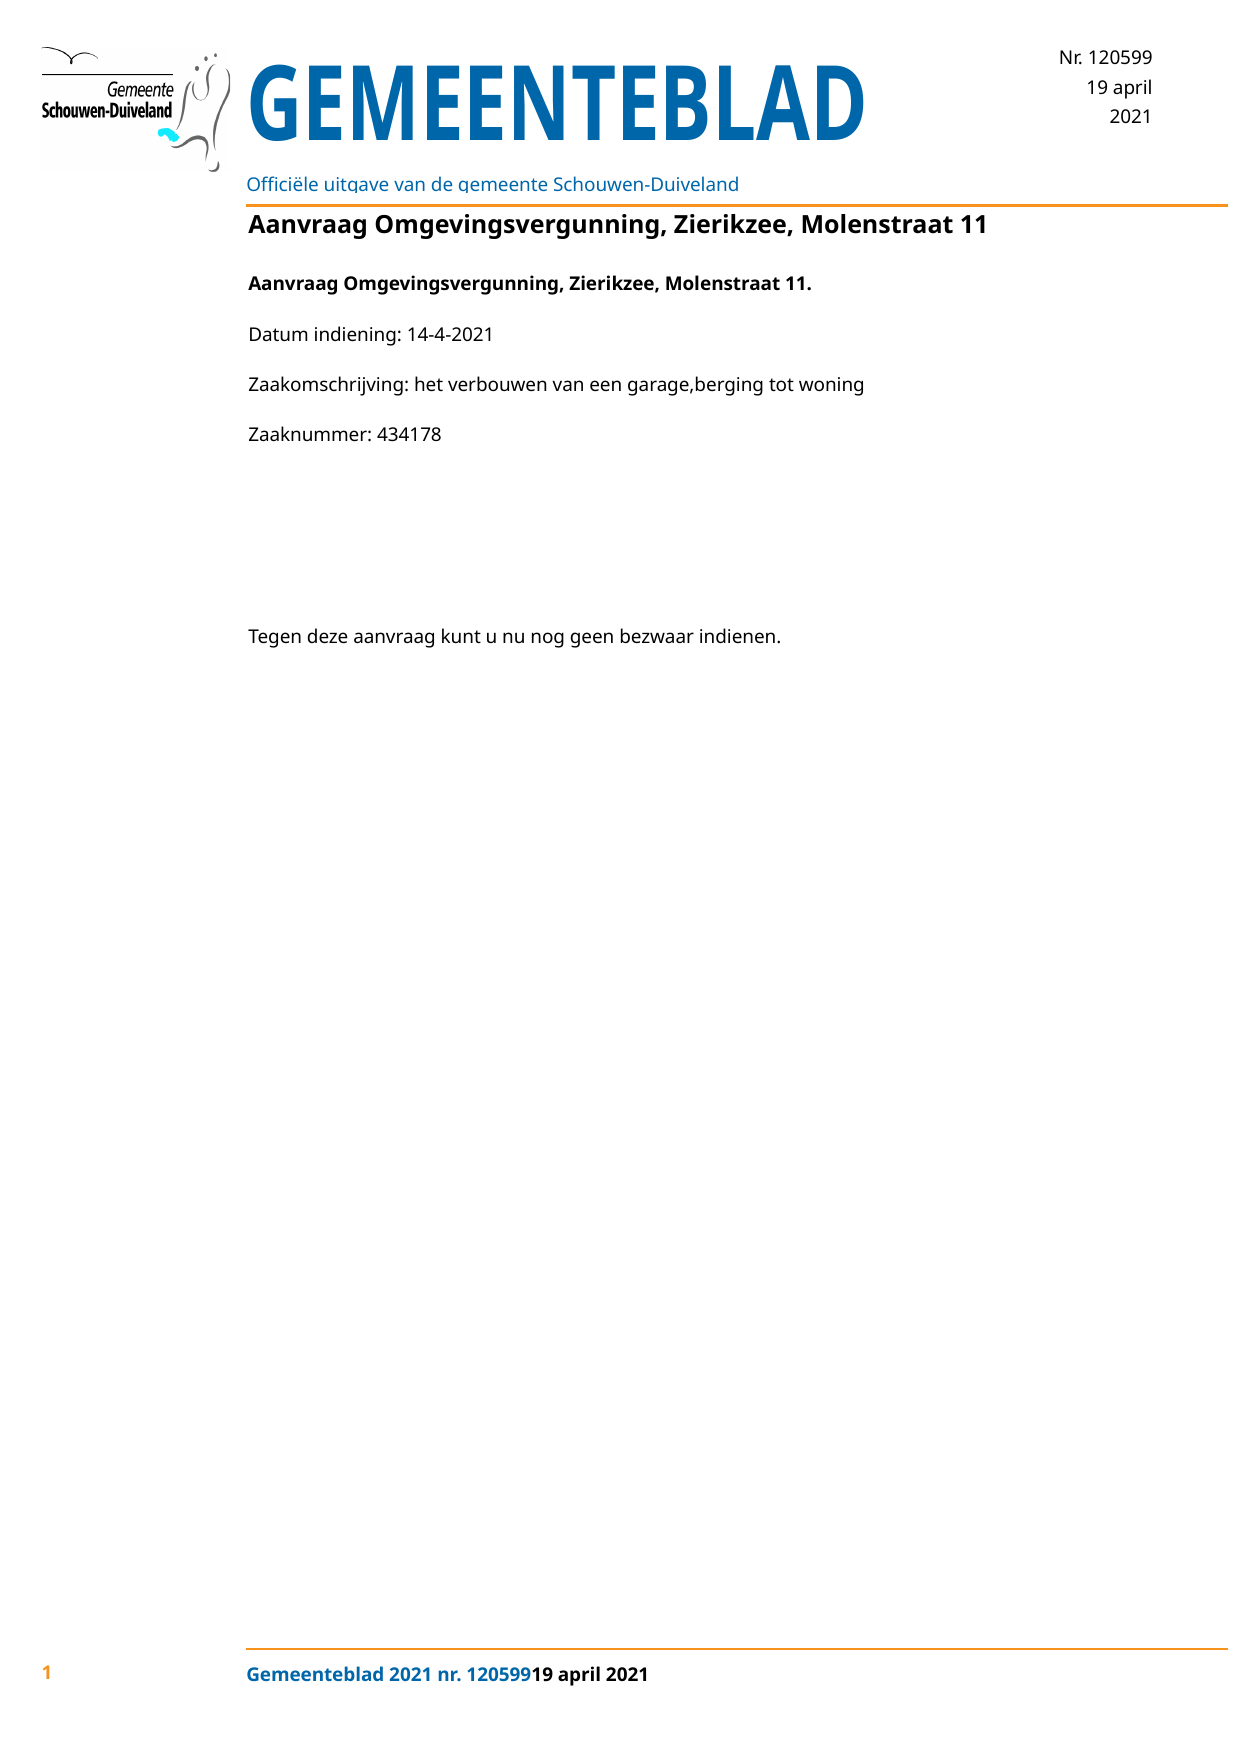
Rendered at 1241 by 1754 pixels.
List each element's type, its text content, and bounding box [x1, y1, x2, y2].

text Zaakomschrijving: het verbouwen van een garage,berging tot woning [248, 371, 1152, 397]
text Tegen deze aanvraag kunt u nu nog geen bezwaar indienen. [248, 623, 1152, 649]
picture [41, 47, 231, 172]
text Datum indiening: 14-4-2021 [248, 321, 1152, 346]
text Zaaknummer: 434178 [248, 422, 1152, 447]
text Aanvraag Omgevingsvergunning, Zierikzee, Molenstraat 11. [248, 270, 1152, 296]
text Aanvraag Omgevingsvergunning, Zierikzee, Molenstraat 11 [248, 207, 1152, 241]
